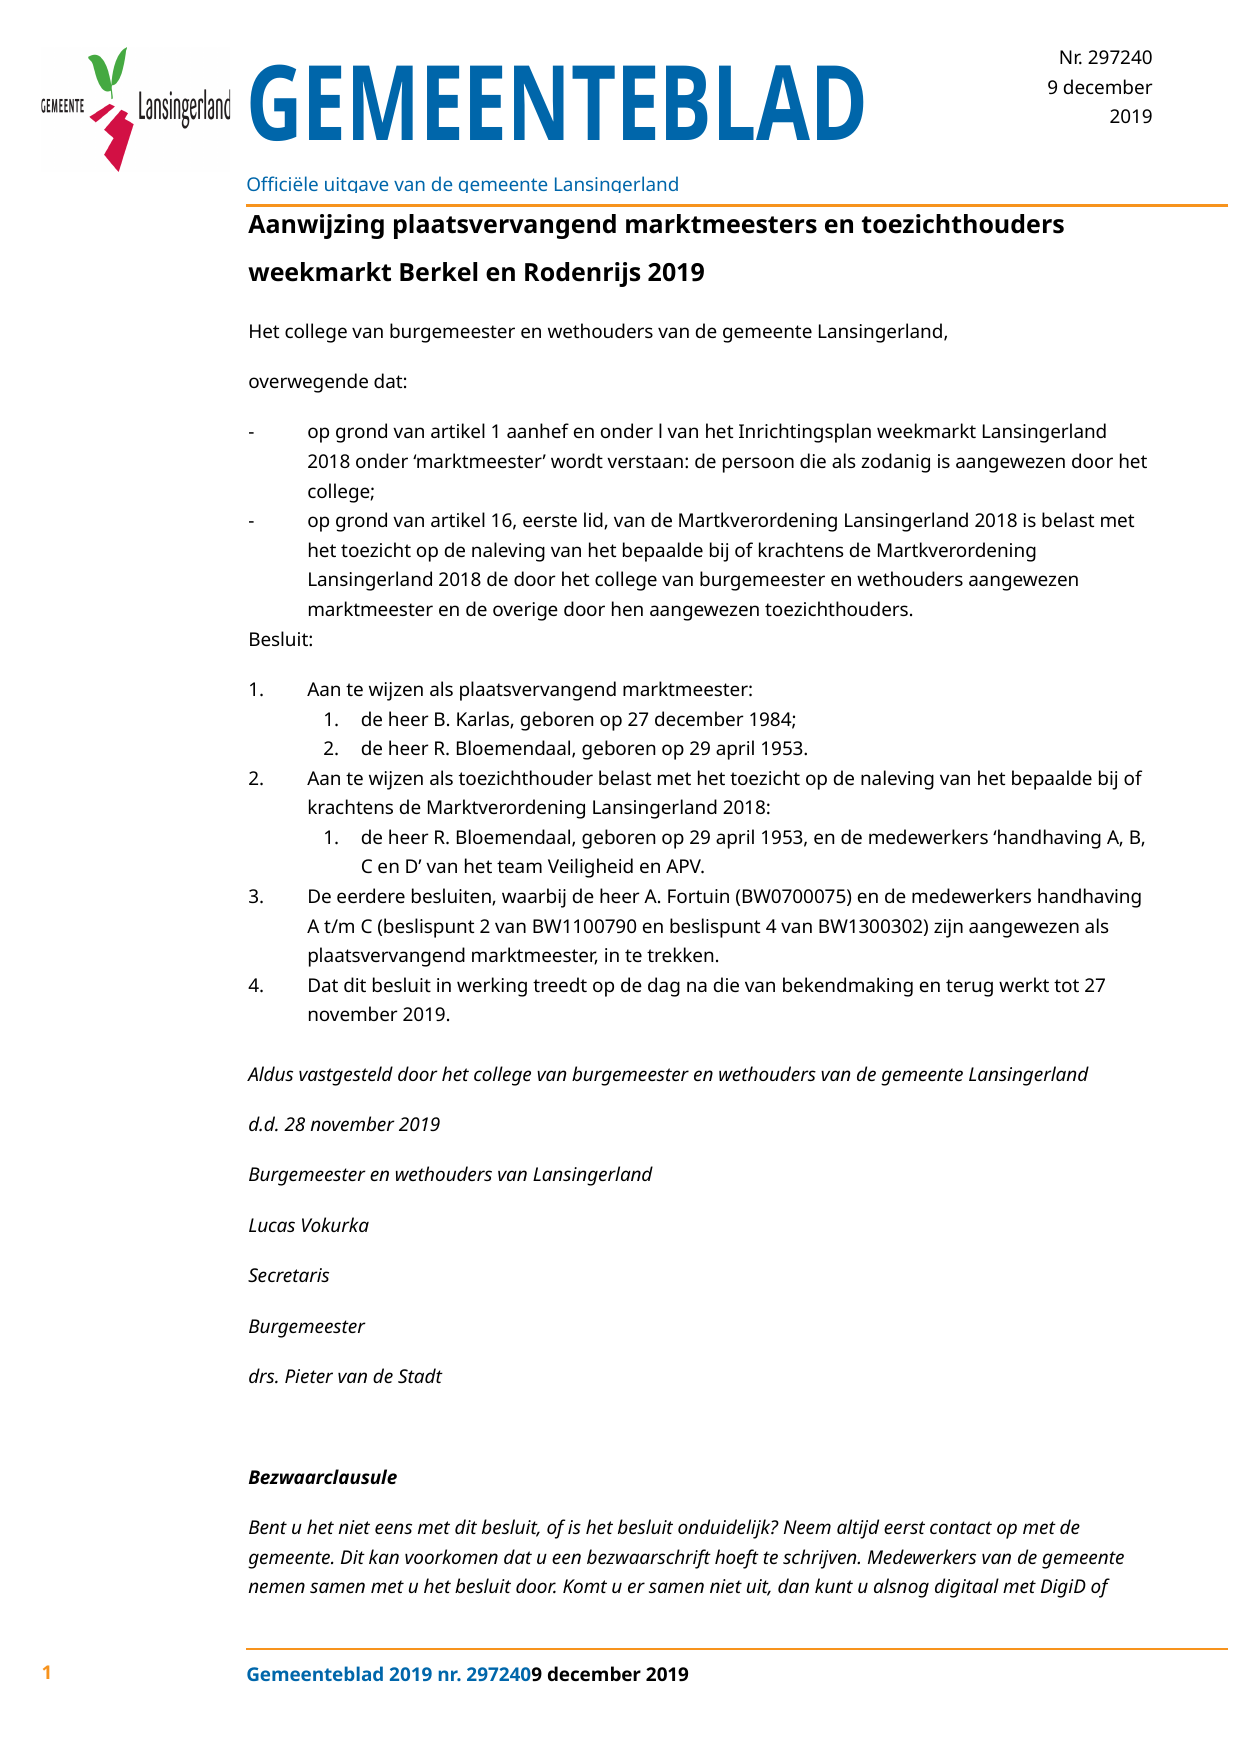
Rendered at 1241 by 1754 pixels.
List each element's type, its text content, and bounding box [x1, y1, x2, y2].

picture [41, 47, 231, 172]
text Bezwaarclausule [248, 1464, 1152, 1490]
text d.d. 28 november 2019 [248, 1111, 1152, 1137]
list Aan te wijzen als plaatsvervangend marktmeester: [248, 676, 1152, 702]
list de heer R. Bloemendaal, geboren op 29 april 1953. [323, 735, 1152, 761]
text Aanwijzing plaatsvervangend marktmeesters en toezichthouders weekmarkt Berkel en Rodenrijs 2019 [248, 207, 1152, 288]
text Het college van burgemeester en wethouders van de gemeente Lansingerland, [248, 318, 1152, 344]
text Secretaris [248, 1262, 1152, 1288]
text Bent u het niet eens met dit besluit, of is het besluit onduidelijk? Neem altijd eerst contact op met de gemeente. Dit kan voorkomen dat u een bezwaarschrift hoeft te schrijven. Medewerkers van de gemeente nemen samen met u het besluit door. Komt u er samen niet uit, dan kunt u alsnog digitaal met DigiD of [248, 1514, 1152, 1599]
list op grond van artikel 1 aanhef en onder l van het Inrichtingsplan weekmarkt Lansingerland 2018 onder ‘marktmeester’ wordt verstaan: de persoon die als zodanig is aangewezen door het college; [248, 419, 1152, 504]
text Besluit: [248, 626, 1152, 652]
text Burgemeester [248, 1313, 1152, 1339]
list De eerdere besluiten, waarbij de heer A. Fortuin (BW0700075) en de medewerkers handhaving A t/m C (beslispunt 2 van BW1100790 en beslispunt 4 van BW1300302) zijn aangewezen als plaatsvervangend marktmeester, in te trekken. [248, 883, 1152, 968]
text Burgemeester en wethouders van Lansingerland [248, 1162, 1152, 1187]
list op grond van artikel 16, eerste lid, van de Martkverordening Lansingerland 2018 is belast met het toezicht op de naleving van het bepaalde bij of krachtens de Martkverordening Lansingerland 2018 de door het college van burgemeester en wethouders aangewezen marktmeester en de overige door hen aangewezen toezichthouders. [248, 507, 1152, 622]
text overwegende dat: [248, 368, 1152, 394]
list de heer B. Karlas, geboren op 27 december 1984; [323, 706, 1152, 732]
list Dat dit besluit in werking treedt op de dag na die van bekendmaking en terug werkt tot 27 november 2019. [248, 972, 1152, 1027]
list Aan te wijzen als toezichthouder belast met het toezicht op de naleving van het bepaalde bij of krachtens de Marktverordening Lansingerland 2018: [248, 765, 1152, 820]
text drs. Pieter van de Stadt [248, 1363, 1152, 1389]
text Aldus vastgesteld door het college van burgemeester en wethouders van de gemeente Lansingerland [248, 1061, 1152, 1087]
list de heer R. Bloemendaal, geboren op 29 april 1953, en de medewerkers ‘handhaving A, B, C en D’ van het team Veiligheid en APV. [323, 824, 1152, 879]
text Lucas Vokurka [248, 1212, 1152, 1238]
